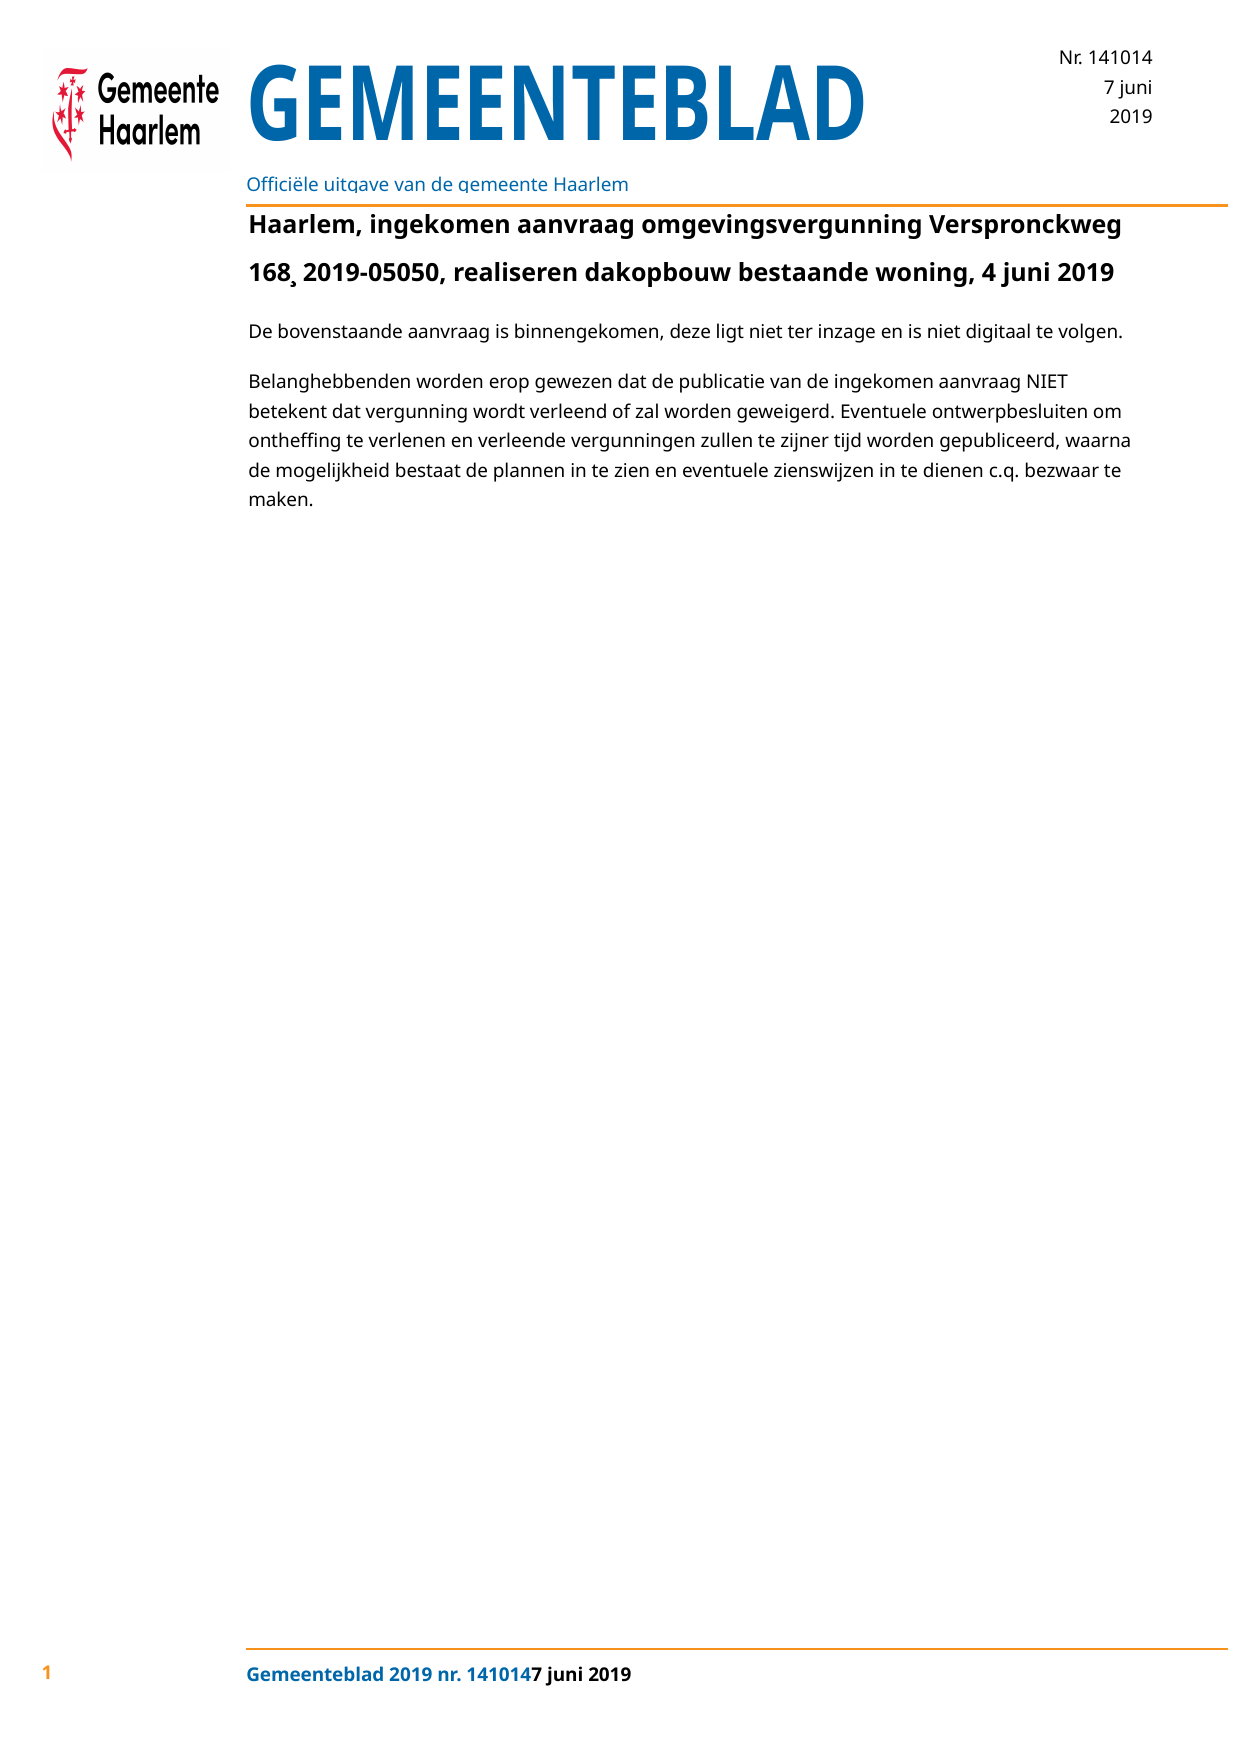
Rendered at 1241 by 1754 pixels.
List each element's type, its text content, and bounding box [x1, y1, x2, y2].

picture [41, 47, 231, 172]
text Haarlem, ingekomen aanvraag omgevingsvergunning Verspronckweg 168¸ 2019-05050, realiseren dakopbouw bestaande woning, 4 juni 2019 [248, 207, 1152, 288]
text De bovenstaande aanvraag is binnengekomen, deze ligt niet ter inzage en is niet digitaal te volgen. [248, 318, 1152, 344]
text Belanghebbenden worden erop gewezen dat de publicatie van de ingekomen aanvraag NIET betekent dat vergunning wordt verleend of zal worden geweigerd. Eventuele ontwerpbesluiten om ontheffing te verlenen en verleende vergunningen zullen te zijner tijd worden gepubliceerd, waarna de mogelijkheid bestaat de plannen in te zien en eventuele zienswijzen in te dienen c.q. bezwaar te maken. [248, 368, 1152, 512]
